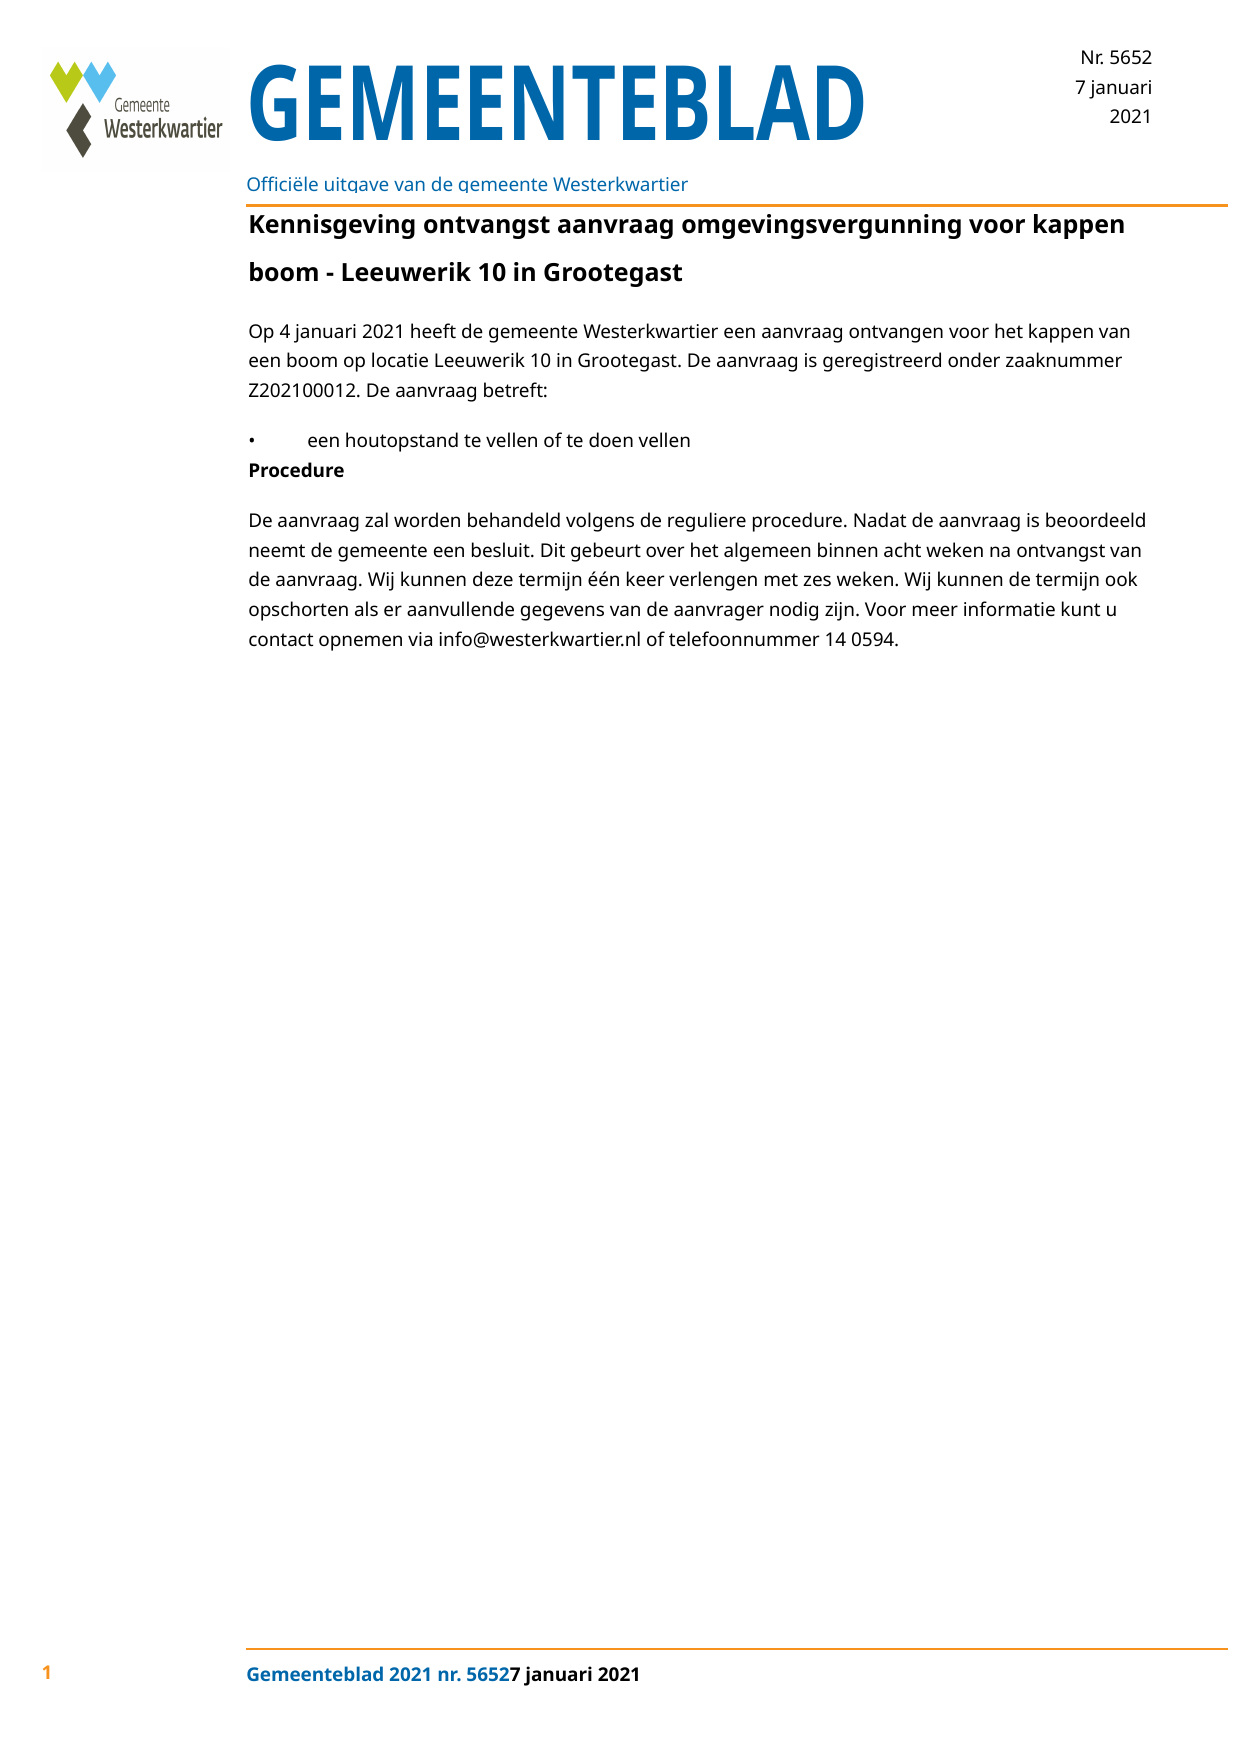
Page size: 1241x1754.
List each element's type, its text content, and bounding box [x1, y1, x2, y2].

list een houtopstand te vellen of te doen vellen [248, 427, 1152, 453]
text Op 4 januari 2021 heeft de gemeente Westerkwartier een aanvraag ontvangen voor het kappen van een boom op locatie Leeuwerik 10 in Grootegast. De aanvraag is geregistreerd onder zaaknummer Z202100012. De aanvraag betreft: [248, 318, 1152, 403]
text Kennisgeving ontvangst aanvraag omgevingsvergunning voor kappen boom - Leeuwerik 10 in Grootegast [248, 207, 1152, 288]
text De aanvraag zal worden behandeld volgens de reguliere procedure. Nadat de aanvraag is beoordeeld neemt de gemeente een besluit. Dit gebeurt over het algemeen binnen acht weken na ontvangst van de aanvraag. Wij kunnen deze termijn één keer verlengen met zes weken. Wij kunnen de termijn ook opschorten als er aanvullende gegevens van de aanvrager nodig zijn. Voor meer informatie kunt u contact opnemen via info@westerkwartier.nl of telefoonnummer 14 0594. [248, 507, 1152, 652]
picture [41, 47, 231, 172]
text Procedure [248, 457, 1152, 483]
